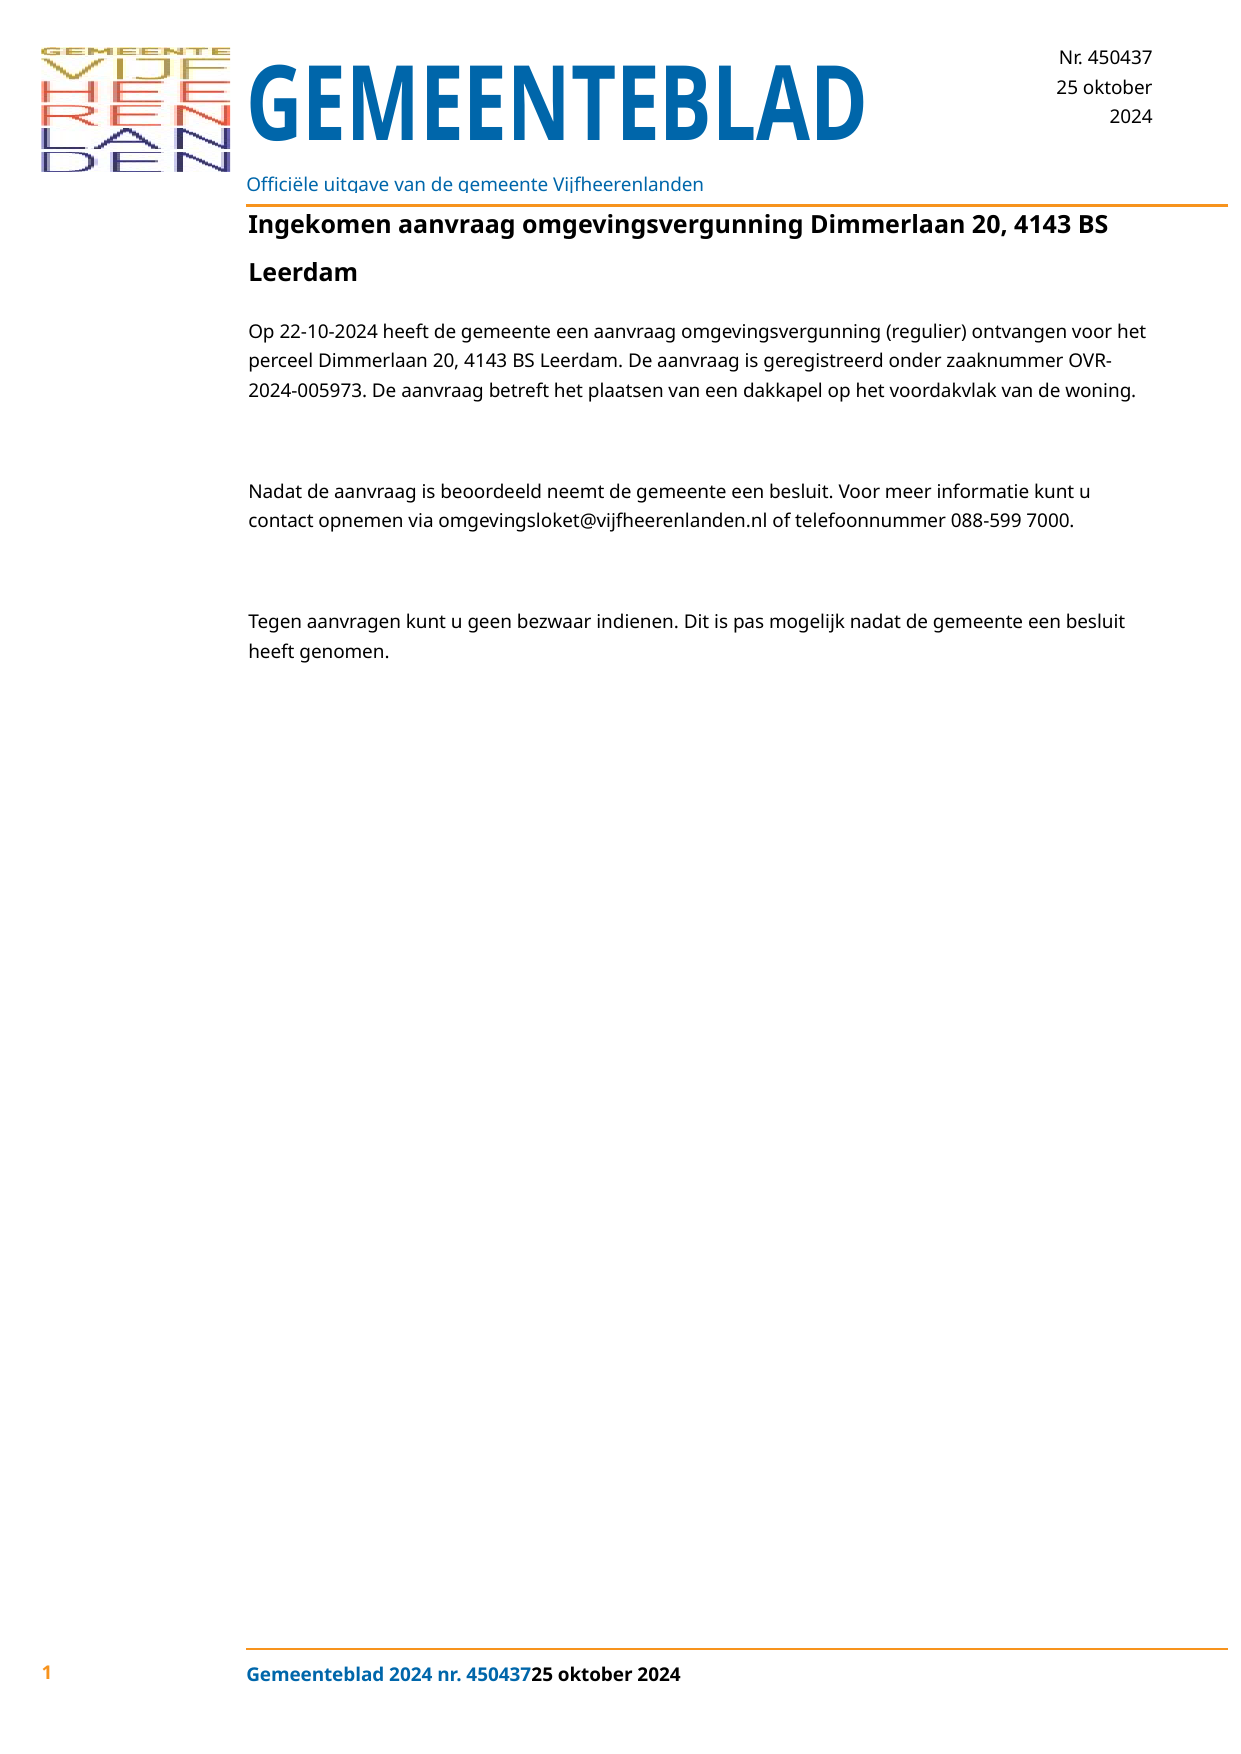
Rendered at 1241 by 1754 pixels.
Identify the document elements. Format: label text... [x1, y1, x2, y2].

picture [41, 47, 231, 172]
text Ingekomen aanvraag omgevingsvergunning Dimmerlaan 20, 4143 BS Leerdam [248, 207, 1152, 288]
text Op 22-10-2024 heeft de gemeente een aanvraag omgevingsvergunning (regulier) ontvangen voor het perceel Dimmerlaan 20, 4143 BS Leerdam. De aanvraag is geregistreerd onder zaaknummer OVR-2024-005973. De aanvraag betreft het plaatsen van een dakkapel op het voordakvlak van de woning. [248, 318, 1152, 403]
text Tegen aanvragen kunt u geen bezwaar indienen. Dit is pas mogelijk nadat de gemeente een besluit heeft genomen. [248, 608, 1152, 664]
text Nadat de aanvraag is beoordeeld neemt de gemeente een besluit. Voor meer informatie kunt u contact opnemen via omgevingsloket@vijfheerenlanden.nl of telefoonnummer 088-599 7000. [248, 478, 1152, 533]
